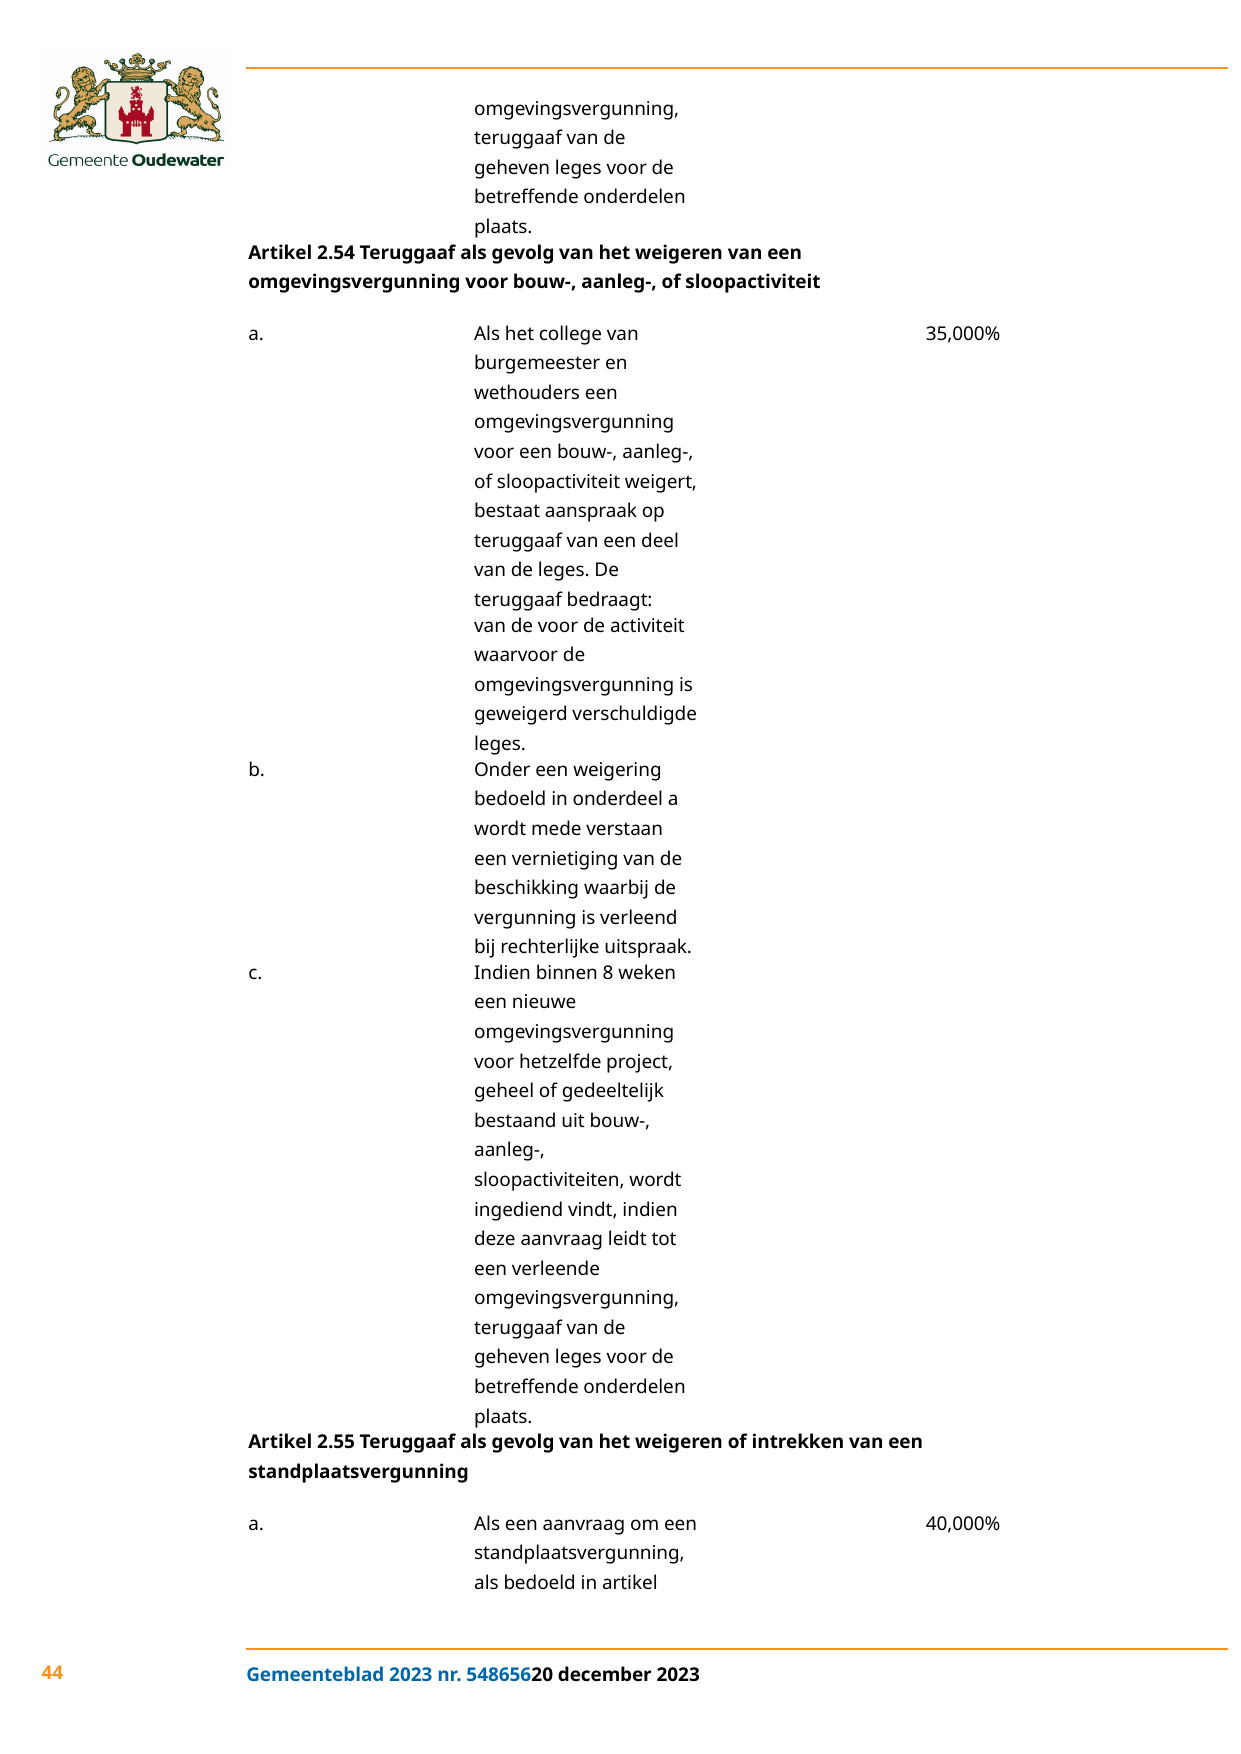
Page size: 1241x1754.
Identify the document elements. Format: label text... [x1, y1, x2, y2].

table_cell omgevingsvergunning, teruggaaf van de geheven leges voor de betreffende onderdelen plaats. [474, 95, 700, 239]
table_cell [700, 959, 926, 1429]
table_cell a. [248, 320, 474, 612]
table_cell [248, 294, 474, 320]
table_cell [700, 320, 926, 612]
table_cell c. [248, 959, 474, 1429]
table_cell Artikel 2.54 Teruggaaf als gevolg van het weigeren van een omgevingsvergunning voor bouw-, aanleg-, of sloopactiviteit [248, 239, 926, 294]
table_cell Artikel 2.55 Teruggaaf als gevolg van het weigeren of intrekken van een standplaatsvergunning [248, 1429, 926, 1484]
table_cell 35,000% [926, 320, 1152, 612]
table_cell [926, 95, 1152, 239]
table_cell Als het college van burgemeester en wethouders een omgevingsvergunning voor een bouw-, aanleg-, of sloopactiviteit weigert, bestaat aanspraak op teruggaaf van een deel van de leges. De teruggaaf bedraagt: [474, 320, 700, 612]
picture [41, 47, 231, 172]
table_cell [700, 95, 926, 239]
table_cell [926, 959, 1152, 1429]
table_cell [248, 612, 474, 756]
table_cell [248, 1484, 474, 1510]
table_cell [926, 239, 1152, 294]
table_cell Onder een weigering bedoeld in onderdeel a wordt mede verstaan een vernietiging van de beschikking waarbij de vergunning is verleend bij rechterlijke uitspraak. [474, 756, 700, 959]
table_cell Als een aanvraag om een standplaatsvergunning, als bedoeld in artikel [474, 1510, 700, 1594]
table_cell [700, 294, 926, 320]
table_cell Indien binnen 8 weken een nieuwe omgevingsvergunning voor hetzelfde project, geheel of gedeeltelijk bestaand uit bouw-, aanleg-, sloopactiviteiten, wordt ingediend vindt, indien deze aanvraag leidt tot een verleende omgevingsvergunning, teruggaaf van de geheven leges voor de betreffende onderdelen plaats. [474, 959, 700, 1429]
table_cell [248, 95, 474, 239]
table_cell [926, 1429, 1152, 1484]
table_cell 40,000% [926, 1510, 1152, 1594]
table_cell [926, 612, 1152, 756]
table_cell b. [248, 756, 474, 959]
table_cell van de voor de activiteit waarvoor de omgevingsvergunning is geweigerd verschuldigde leges. [474, 612, 700, 756]
table_cell a. [248, 1510, 474, 1594]
table_cell [926, 294, 1152, 320]
table_cell [700, 756, 926, 959]
table_cell [700, 1484, 926, 1510]
table_cell [700, 612, 926, 756]
table_cell [926, 756, 1152, 959]
table_cell [474, 1484, 700, 1510]
table_cell [700, 1510, 926, 1594]
table_cell [926, 1484, 1152, 1510]
table_cell [474, 294, 700, 320]
